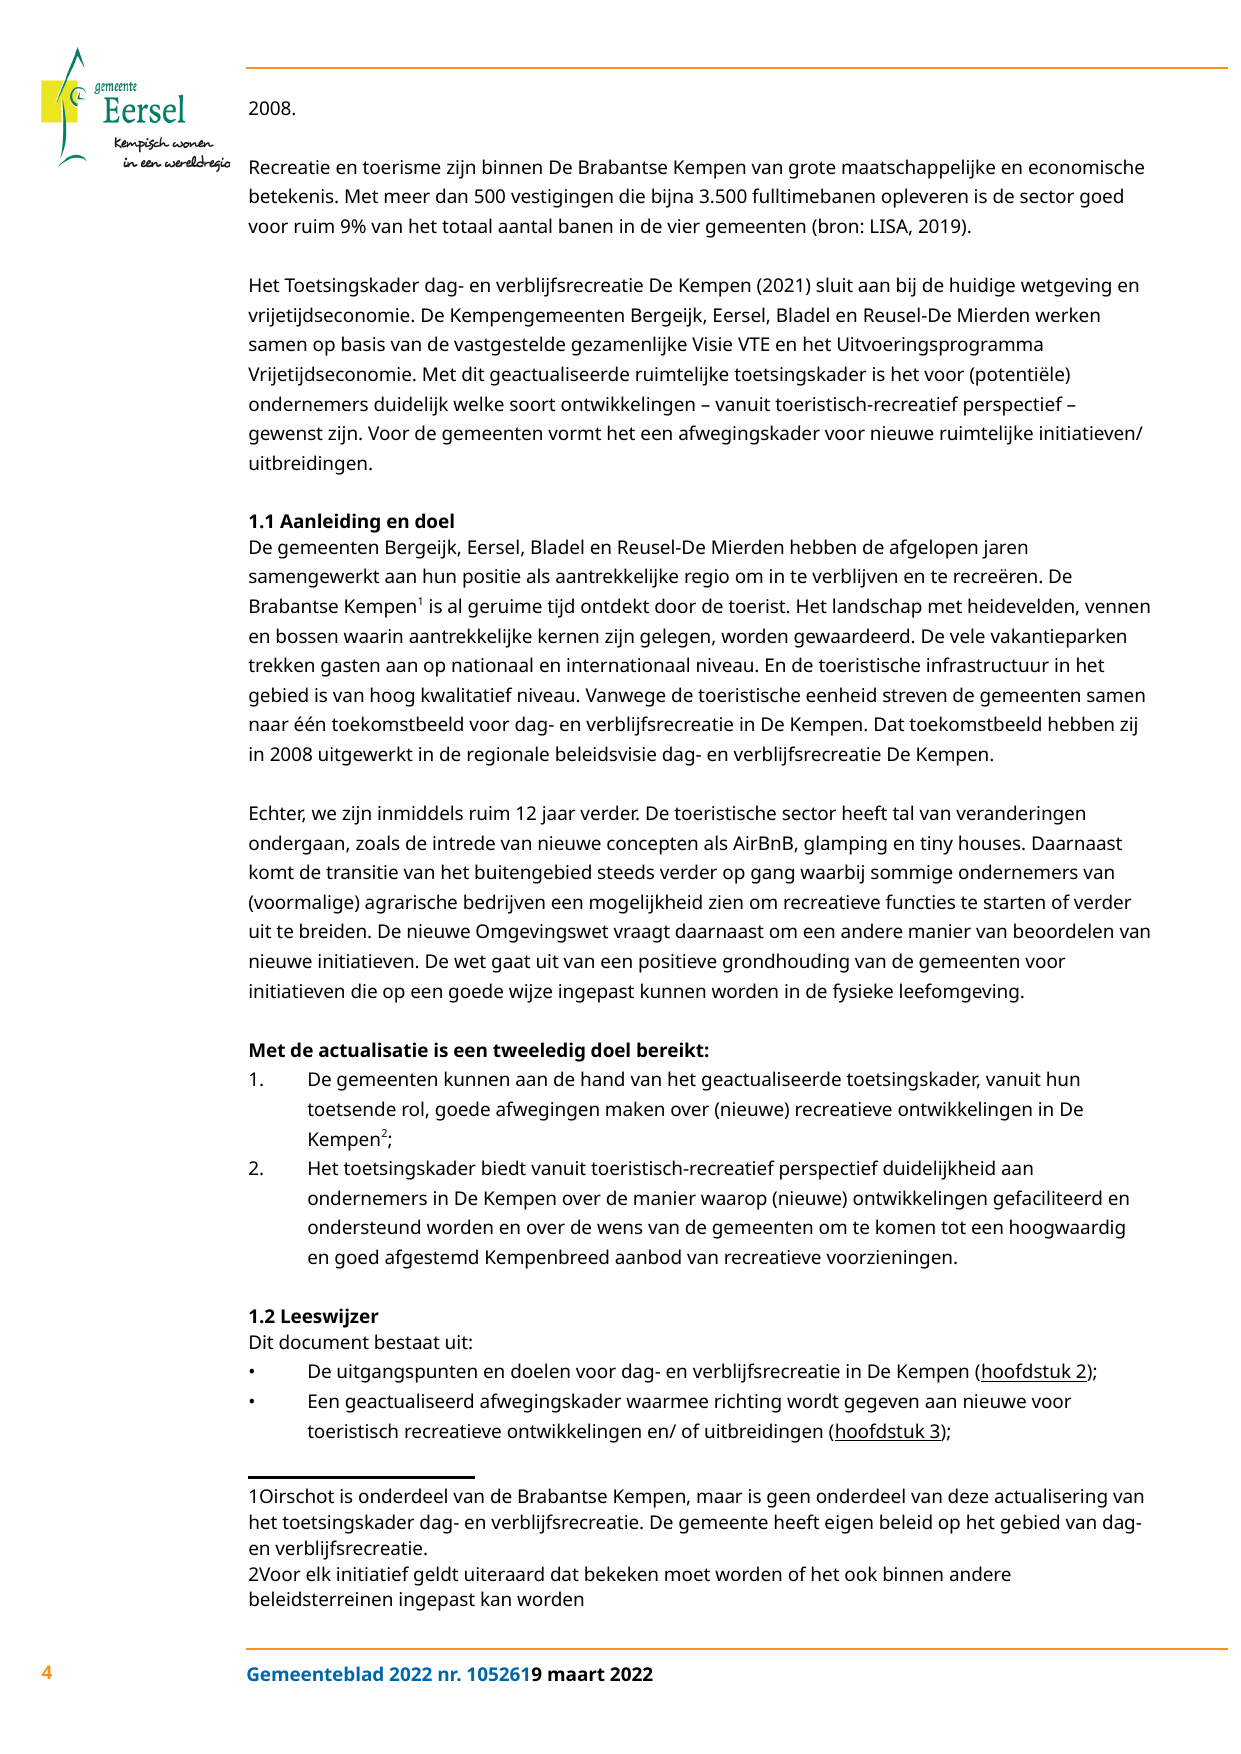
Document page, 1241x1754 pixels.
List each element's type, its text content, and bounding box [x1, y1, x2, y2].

picture [41, 47, 231, 172]
text De gemeenten Bergeijk, Eersel, Bladel en Reusel-De Mierden hebben de afgelopen jaren samengewerkt aan hun positie als aantrekkelijke regio om in te verblijven en te recreëren. De Brabantse Kempen is al geruime tijd ontdekt door de toerist. Het landschap met heidevelden, vennen en bossen waarin aantrekkelijke kernen zijn gelegen, worden gewaardeerd. De vele vakantieparken trekken gasten aan op nationaal en internationaal niveau. En de toeristische infrastructuur in het gebied is van hoog kwalitatief niveau. Vanwege de toeristische eenheid streven de gemeenten samen naar één toekomstbeeld voor dag- en verblijfsrecreatie in De Kempen. Dat toekomstbeeld hebben zij in 2008 uitgewerkt in de regionale beleidsvisie dag- en verblijfsrecreatie De Kempen. [248, 534, 1152, 767]
text 1.2 Leeswijzer [248, 1303, 1152, 1329]
list De gemeenten kunnen aan de hand van het geactualiseerde toetsingskader, vanuit hun toetsende rol, goede afwegingen maken over (nieuwe) recreatieve ontwikkelingen in De Kempen; [248, 1067, 1152, 1152]
text Echter, we zijn inmiddels ruim 12 jaar verder. De toeristische sector heeft tal van veranderingen ondergaan, zoals de intrede van nieuwe concepten als AirBnB, glamping en tiny houses. Daarnaast komt de transitie van het buitengebied steeds verder op gang waarbij sommige ondernemers van (voormalige) agrarische bedrijven een mogelijkheid zien om recreatieve functies te starten of verder uit te breiden. De nieuwe Omgevingswet vraagt daarnaast om een andere manier van beoordelen van nieuwe initiatieven. De wet gaat uit van een positieve grondhouding van de gemeenten voor initiatieven die op een goede wijze ingepast kunnen worden in de fysieke leefomgeving. [248, 800, 1152, 1004]
list De uitgangspunten en doelen voor dag- en verblijfsrecreatie in De Kempen (hoofdstuk 2); [248, 1359, 1152, 1384]
list Het toetsingskader biedt vanuit toeristisch-recreatief perspectief duidelijkheid aan ondernemers in De Kempen over de manier waarop (nieuwe) ontwikkelingen gefaciliteerd en ondersteund worden en over de wens van de gemeenten om te komen tot een hoogwaardig en goed afgestemd Kempenbreed aanbod van recreatieve voorzieningen. [248, 1155, 1152, 1270]
text 2008. [248, 95, 1152, 121]
text 1.1 Aanleiding en doel [248, 508, 1152, 534]
text Oirschot is onderdeel van de Brabantse Kempen, maar is geen onderdeel van deze actualisering van het toetsingskader dag- en verblijfsrecreatie. De gemeente heeft eigen beleid op het gebied van dag- en verblijfsrecreatie. [248, 1483, 1152, 1561]
text Met de actualisatie is een tweeledig doel bereikt: [248, 1037, 1152, 1063]
list Voor elk initiatief geldt uiteraard dat bekeken moet worden of het ook binnen andere beleidsterreinen ingepast kan worden [248, 1561, 1152, 1612]
table_header Recreatie en toerisme zijn binnen De Brabantse Kempen van grote maatschappelijke en economische betekenis. Met meer dan 500 vestigingen die bijna 3.500 fulltimebanen opleveren is de sector goed voor ruim 9% van het totaal aantal banen in de vier gemeenten (bron: LISA, 2019). Het Toetsingskader dag- en verblijfsrecreatie De Kempen (2021) sluit aan bij de huidige wetgeving en vrijetijdseconomie. De Kempengemeenten Bergeijk, Eersel, Bladel en Reusel-De Mierden werken samen op basis van de vastgestelde gezamenlijke Visie VTE en het Uitvoeringsprogramma Vrijetijdseconomie. Met dit geactualiseerde ruimtelijke toetsingskader is het voor (potentiële) ondernemers duidelijk welke soort ontwikkelingen – vanuit toeristisch-recreatief perspectief – gewenst zijn. Voor de gemeenten vormt het een afwegingskader voor nieuwe ruimtelijke initiatieven/ uitbreidingen. [248, 154, 1152, 476]
text Dit document bestaat uit: [248, 1329, 1152, 1355]
list Een geactualiseerd afwegingskader waarmee richting wordt gegeven aan nieuwe voor toeristisch recreatieve ontwikkelingen en/ of uitbreidingen (hoofdstuk 3); [248, 1388, 1152, 1443]
